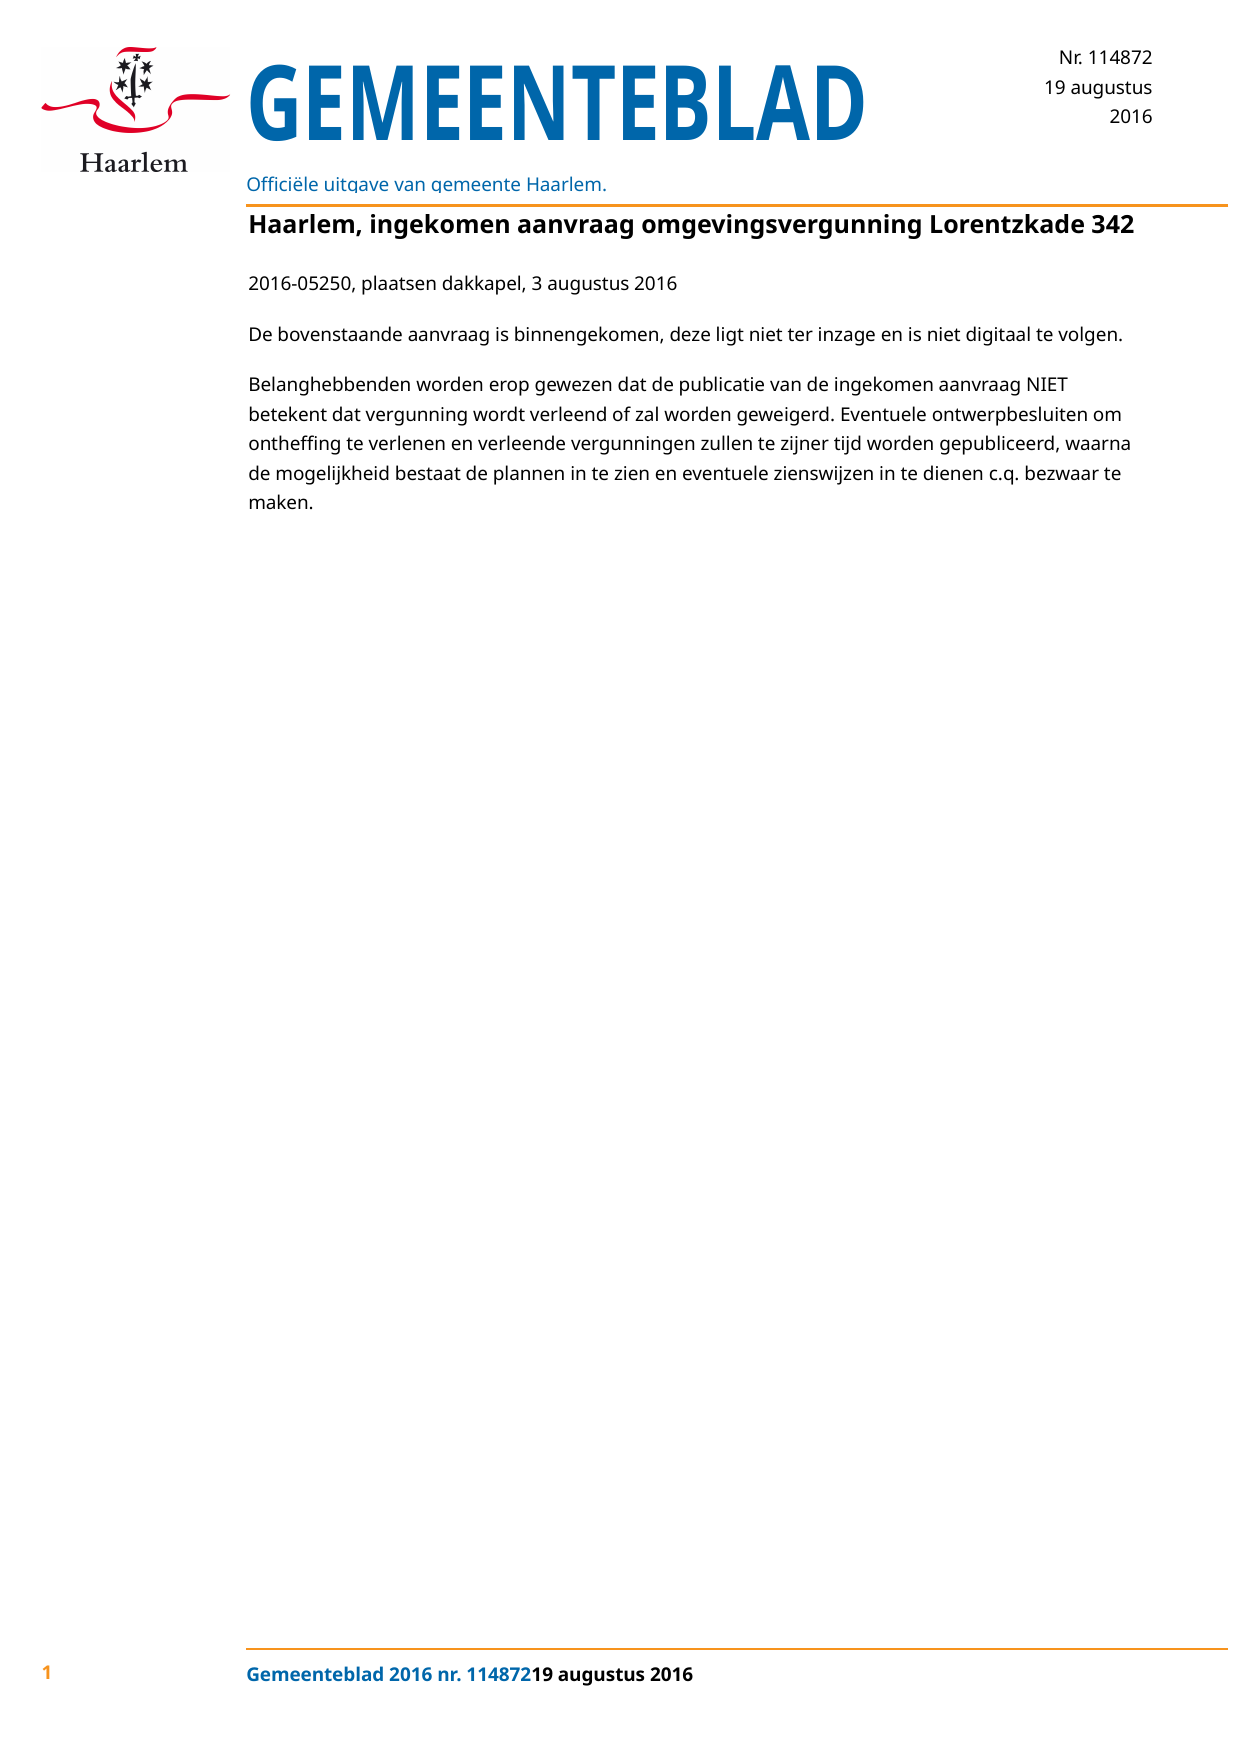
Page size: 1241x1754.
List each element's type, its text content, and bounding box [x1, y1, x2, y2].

picture [41, 47, 231, 172]
text Haarlem, ingekomen aanvraag omgevingsvergunning Lorentzkade 342 [248, 207, 1152, 241]
text De bovenstaande aanvraag is binnengekomen, deze ligt niet ter inzage en is niet digitaal te volgen. [248, 321, 1152, 346]
text Belanghebbenden worden erop gewezen dat de publicatie van de ingekomen aanvraag NIET betekent dat vergunning wordt verleend of zal worden geweigerd. Eventuele ontwerpbesluiten om ontheffing te verlenen en verleende vergunningen zullen te zijner tijd worden gepubliceerd, waarna de mogelijkheid bestaat de plannen in te zien en eventuele zienswijzen in te dienen c.q. bezwaar te maken. [248, 371, 1152, 515]
text 2016-05250, plaatsen dakkapel, 3 augustus 2016 [248, 270, 1152, 296]
